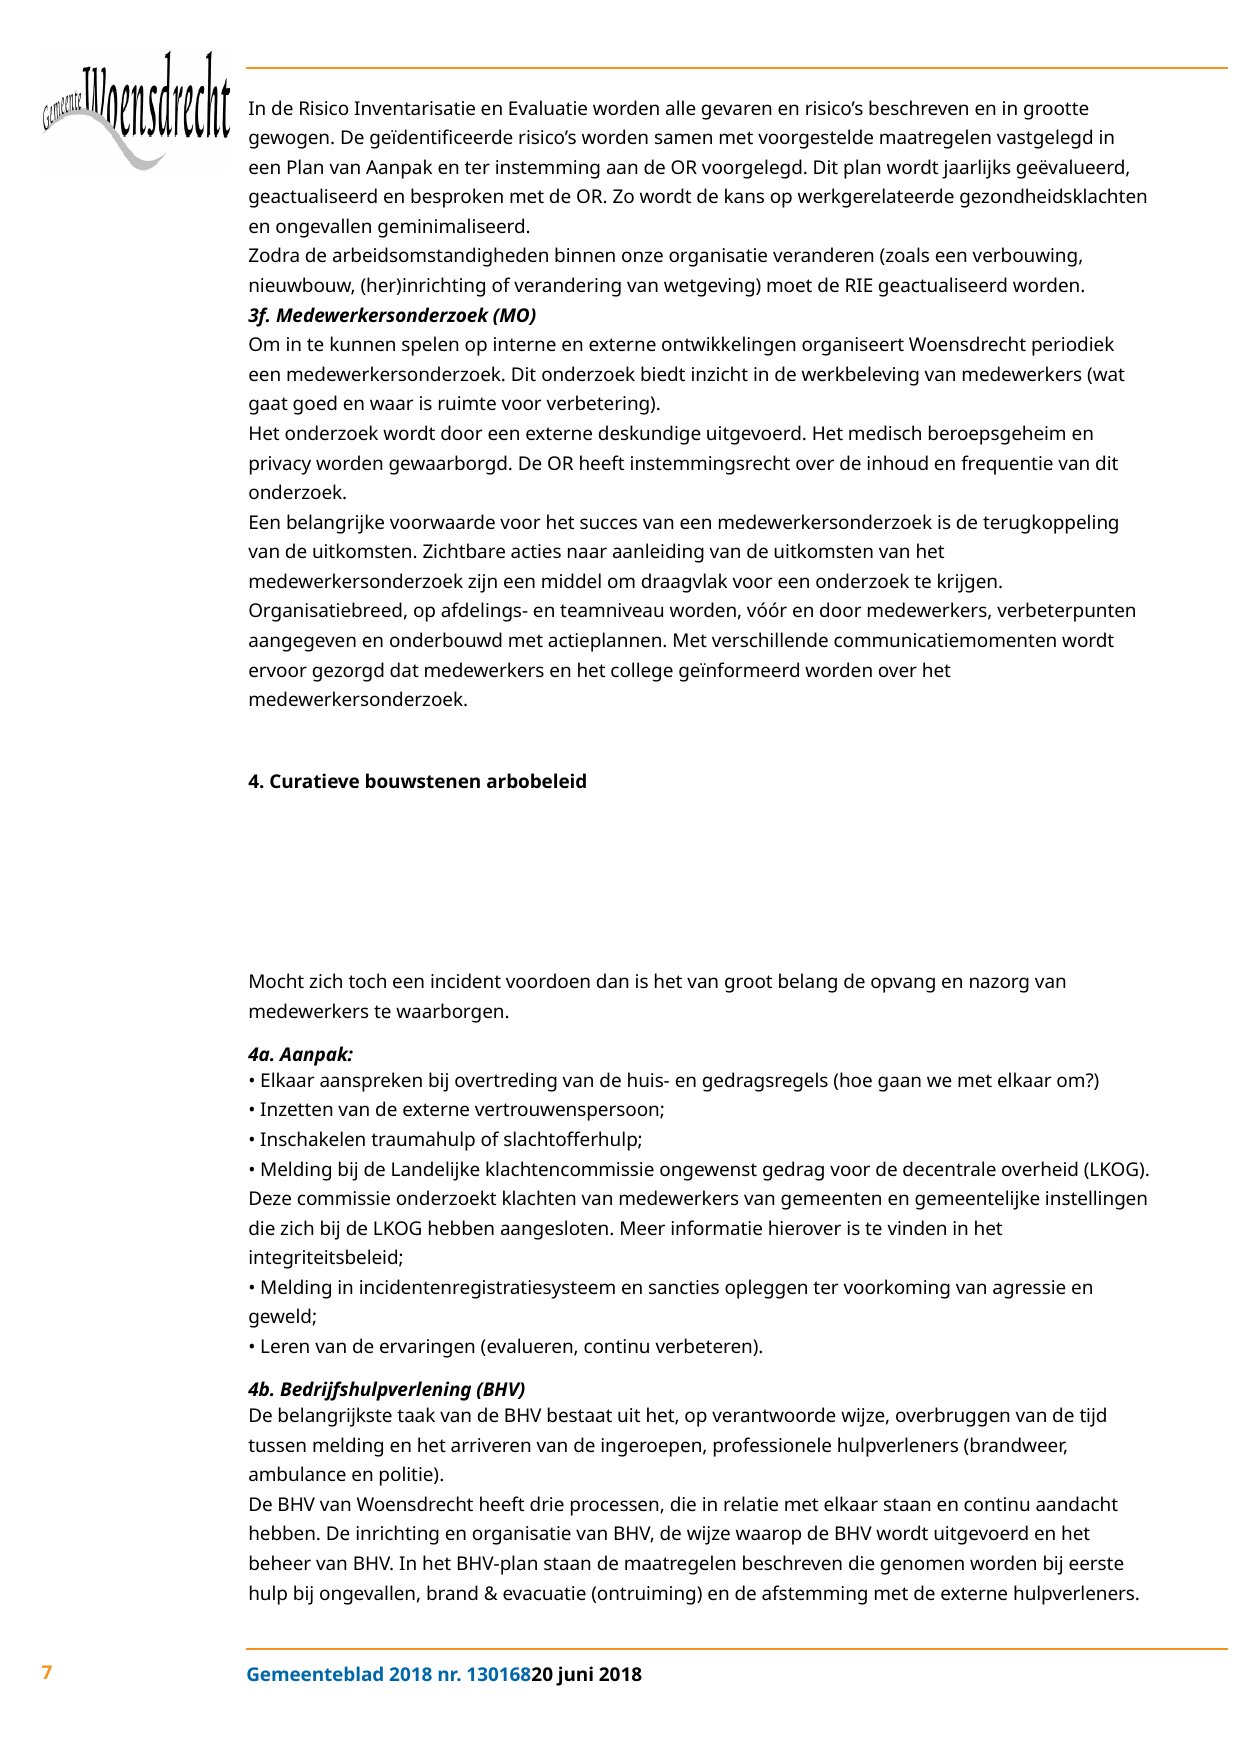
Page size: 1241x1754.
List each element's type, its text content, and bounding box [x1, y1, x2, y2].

text • Inzetten van de externe vertrouwenspersoon; [248, 1097, 1152, 1122]
text Om in te kunnen spelen op interne en externe ontwikkelingen organiseert Woensdrecht periodiek een medewerkersonderzoek. Dit onderzoek biedt inzicht in de werkbeleving van medewerkers (wat gaat goed en waar is ruimte voor verbetering). [248, 331, 1152, 416]
text De BHV van Woensdrecht heeft drie processen, die in relatie met elkaar staan en continu aandacht hebben. De inrichting en organisatie van BHV, de wijze waarop de BHV wordt uitgevoerd en het beheer van BHV. In het BHV-plan staan de maatregelen beschreven die genomen worden bij eerste hulp bij ongevallen, brand & evacuatie (ontruiming) en de afstemming met de externe hulpverleners. [248, 1491, 1152, 1605]
text 4. Curatieve bouwstenen arbobeleid [248, 766, 1152, 795]
text 4b. Bedrijfshulpverlening (BHV) [248, 1376, 1152, 1402]
text In de Risico Inventarisatie en Evaluatie worden alle gevaren en risico’s beschreven en in grootte gewogen. De geïdentificeerde risico’s worden samen met voorgestelde maatregelen vastgelegd in een Plan van Aanpak en ter instemming aan de OR voorgelegd. Dit plan wordt jaarlijks geëvalueerd, geactualiseerd en besproken met de OR. Zo wordt de kans op werkgerelateerde gezondheidsklachten en ongevallen geminimaliseerd. [248, 95, 1152, 239]
text Zodra de arbeidsomstandigheden binnen onze organisatie veranderen (zoals een verbouwing, nieuwbouw, (her)inrichting of verandering van wetgeving) moet de RIE geactualiseerd worden. [248, 243, 1152, 298]
text • Elkaar aanspreken bij overtreding van de huis- en gedragsregels (hoe gaan we met elkaar om?) [248, 1067, 1152, 1093]
text • Leren van de ervaringen (evalueren, continu verbeteren). [248, 1333, 1152, 1359]
text • Inschakelen traumahulp of slachtofferhulp; [248, 1126, 1152, 1152]
picture [41, 47, 231, 172]
text 3f. Medewerkersonderzoek (MO) [248, 302, 1152, 328]
text Een belangrijke voorwaarde voor het succes van een medewerkersonderzoek is de terugkoppeling van de uitkomsten. Zichtbare acties naar aanleiding van de uitkomsten van het medewerkersonderzoek zijn een middel om draagvlak voor een onderzoek te krijgen. Organisatiebreed, op afdelings- en teamniveau worden, vóór en door medewerkers, verbeterpunten aangegeven en onderbouwd met actieplannen. Met verschillende communicatiemomenten wordt ervoor gezorgd dat medewerkers en het college geïnformeerd worden over het medewerkersonderzoek. [248, 509, 1152, 712]
text De belangrijkste taak van de BHV bestaat uit het, op verantwoorde wijze, overbruggen van de tijd tussen melding en het arriveren van de ingeroepen, professionele hulpverleners (brandweer, ambulance en politie). [248, 1402, 1152, 1487]
text Het onderzoek wordt door een externe deskundige uitgevoerd. Het medisch beroepsgeheim en privacy worden gewaarborgd. De OR heeft instemmingsrecht over de inhoud en frequentie van dit onderzoek. [248, 420, 1152, 505]
text 4a. Aanpak: [248, 1041, 1152, 1067]
text Mocht zich toch een incident voordoen dan is het van groot belang de opvang en nazorg van medewerkers te waarborgen. [248, 969, 1152, 1024]
text • Melding bij de Landelijke klachtencommissie ongewenst gedrag voor de decentrale overheid (LKOG). Deze commissie onderzoekt klachten van medewerkers van gemeenten en gemeentelijke instellingen die zich bij de LKOG hebben aangesloten. Meer informatie hierover is te vinden in het integriteitsbeleid; [248, 1156, 1152, 1270]
text • Melding in incidentenregistratiesysteem en sancties opleggen ter voorkoming van agressie en geweld; [248, 1274, 1152, 1329]
